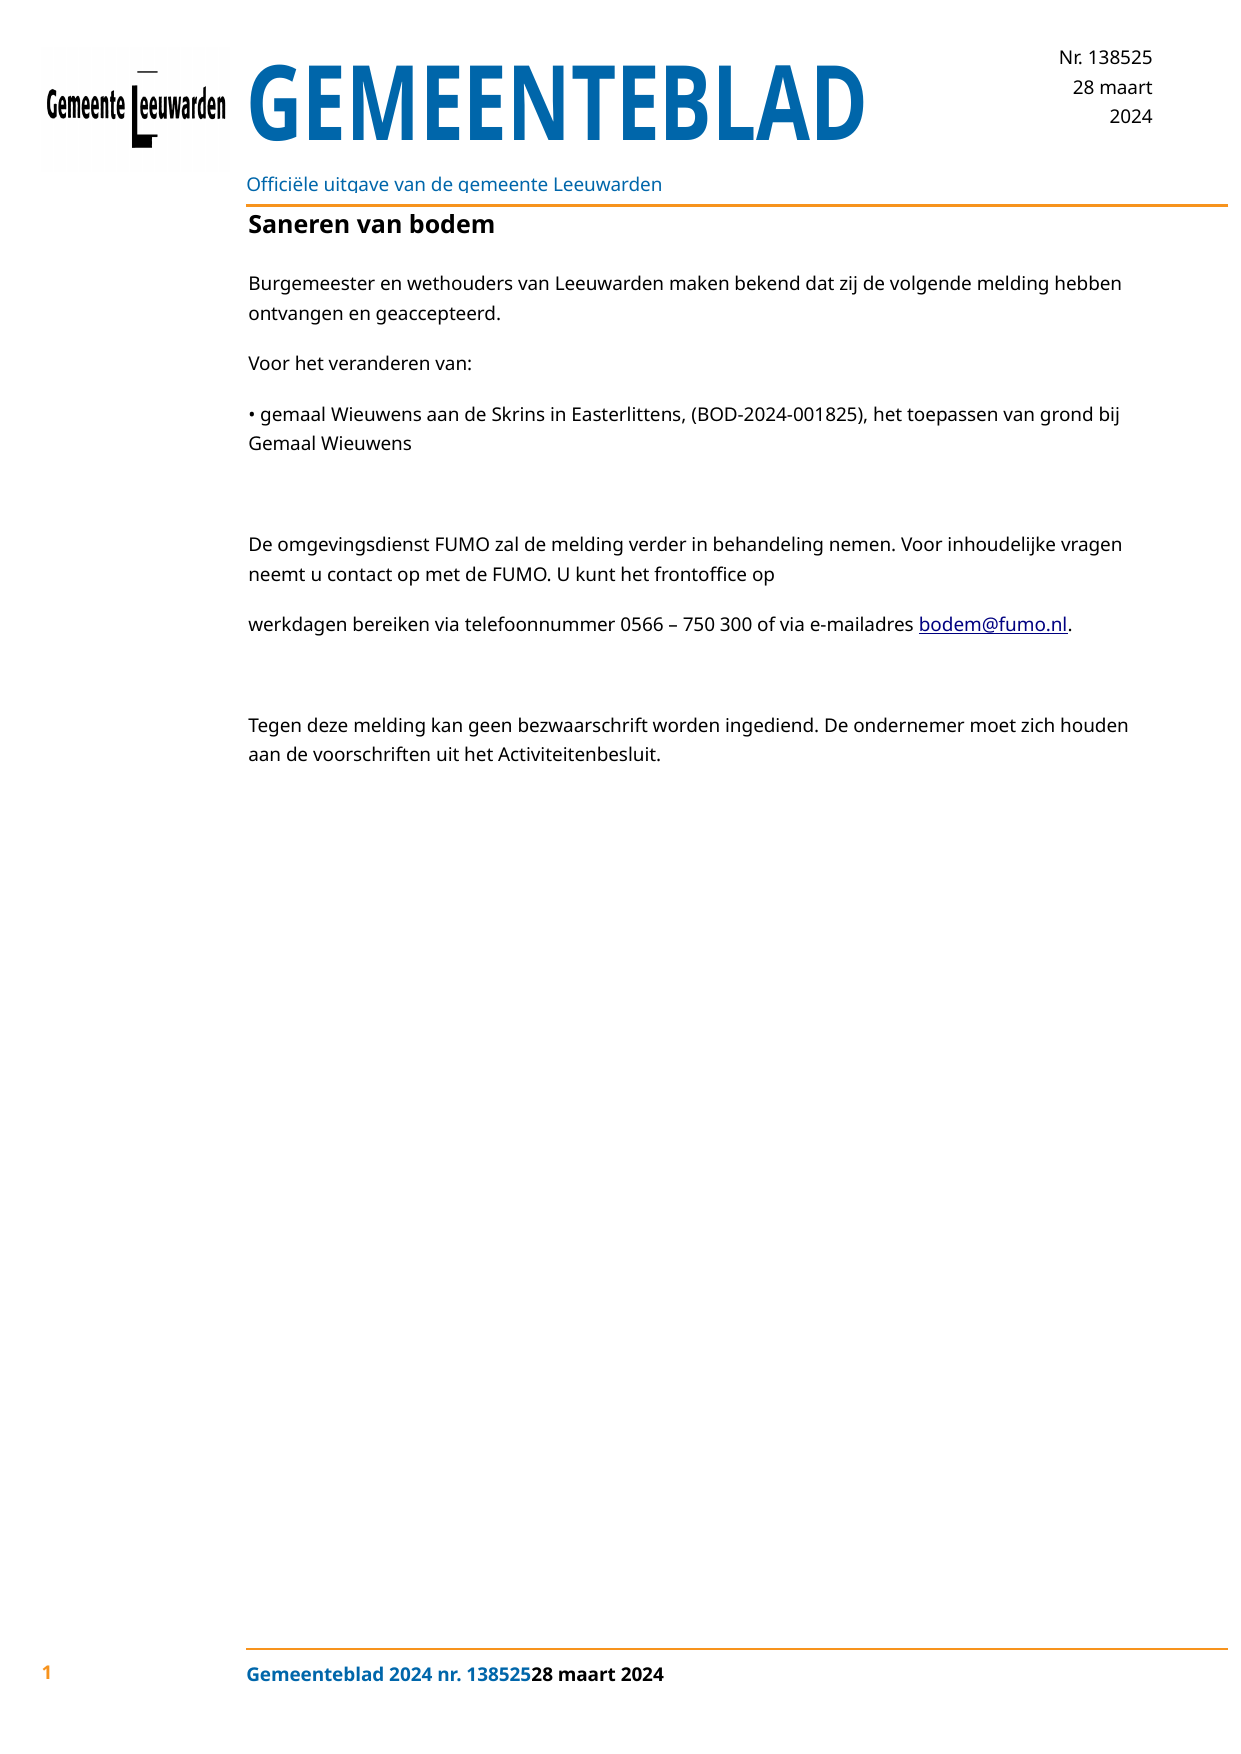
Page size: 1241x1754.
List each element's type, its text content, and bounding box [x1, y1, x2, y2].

picture [41, 47, 231, 172]
text Voor het veranderen van: [248, 350, 1152, 376]
text werkdagen bereiken via telefoonnummer 0566 – 750 300 of via e-mailadres bodem@fumo.nl. [248, 611, 1152, 637]
text Saneren van bodem [248, 207, 1152, 241]
text De omgevingsdienst FUMO zal de melding verder in behandeling nemen. Voor inhoudelijke vragen neemt u contact op met de FUMO. U kunt het frontoffice op [248, 531, 1152, 586]
text Tegen deze melding kan geen bezwaarschrift worden ingediend. De ondernemer moet zich houden aan de voorschriften uit het Activiteitenbesluit. [248, 712, 1152, 767]
text • gemaal Wieuwens aan de Skrins in Easterlittens, (BOD-2024-001825), het toepassen van grond bij Gemaal Wieuwens [248, 401, 1152, 456]
text Burgemeester en wethouders van Leeuwarden maken bekend dat zij de volgende melding hebben ontvangen en geaccepteerd. [248, 270, 1152, 326]
